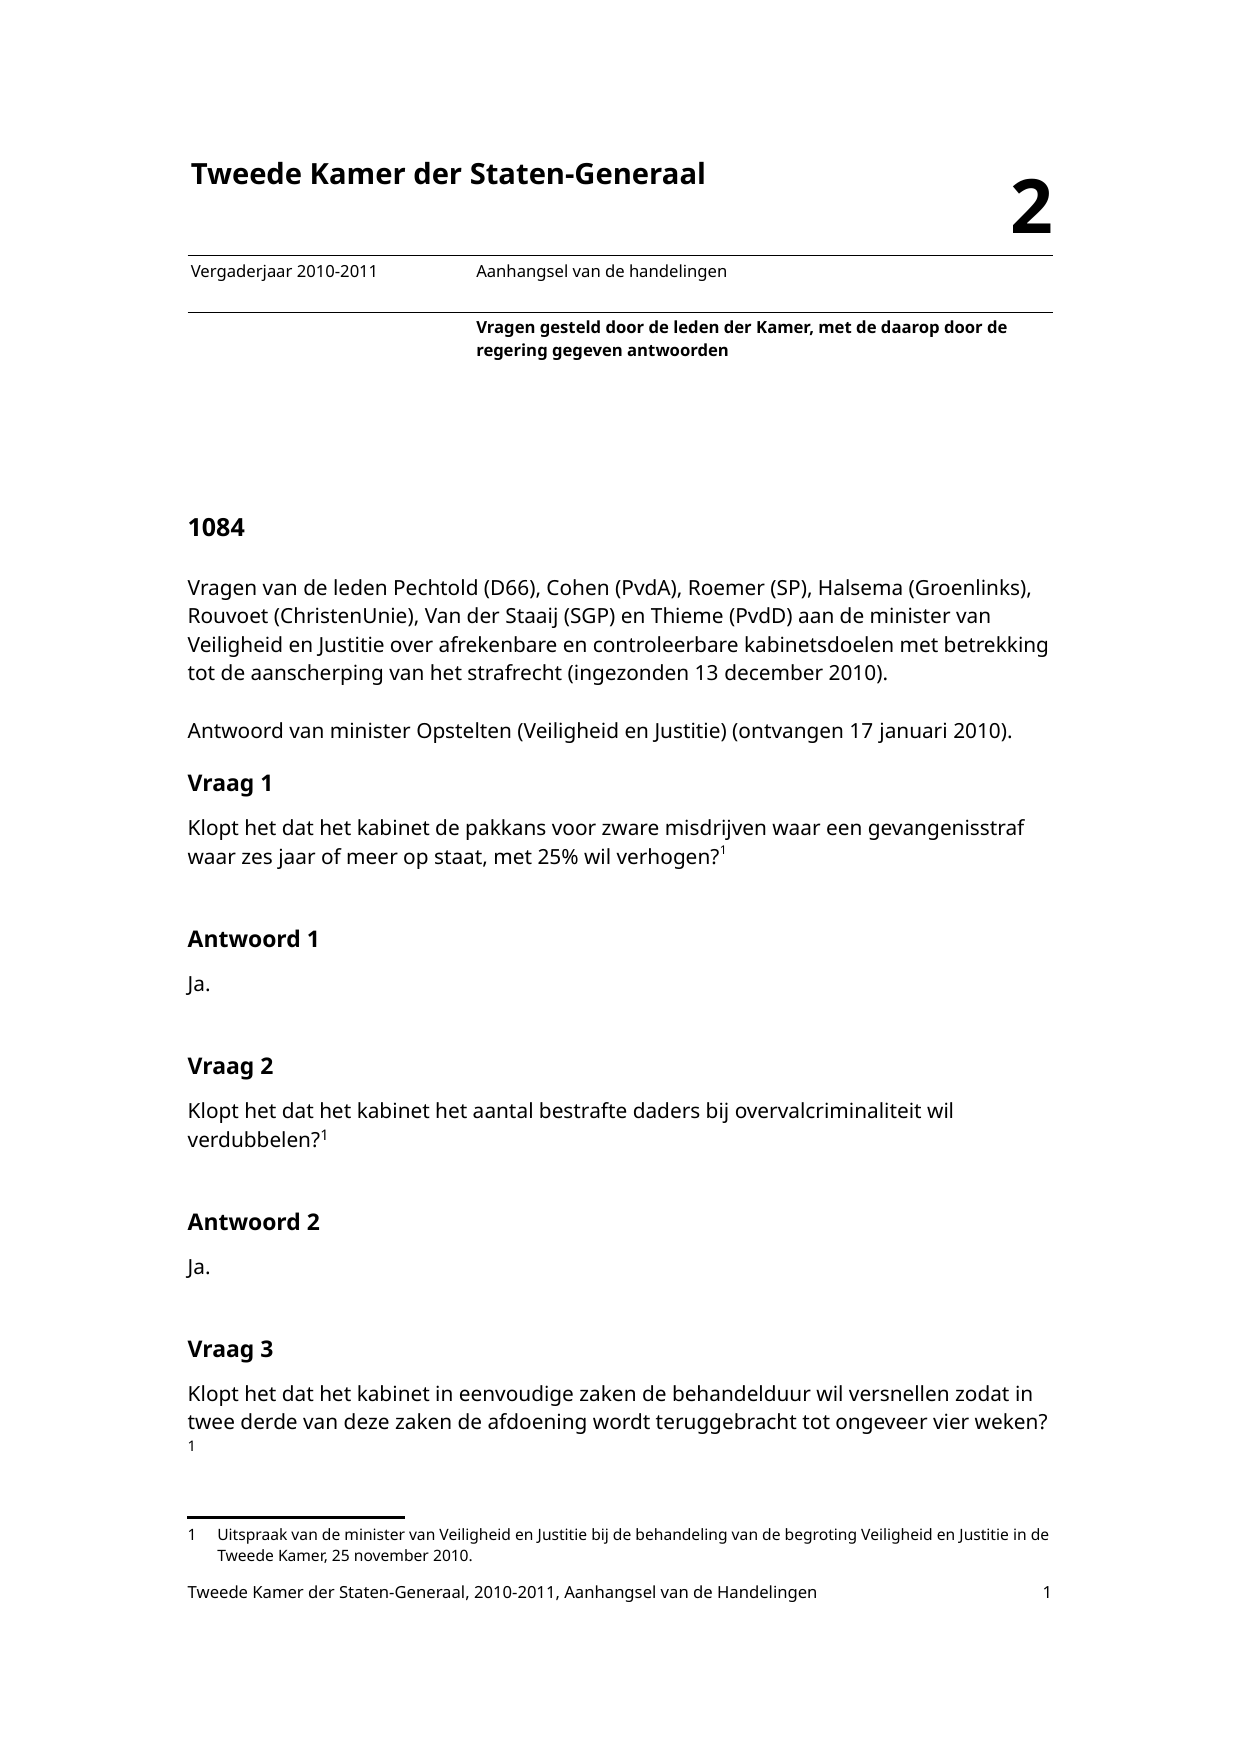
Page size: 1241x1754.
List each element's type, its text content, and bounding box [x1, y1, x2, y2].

text Klopt het dat het kabinet de pakkans voor zware misdrijven waar een gevangenisstraf waar zes jaar of meer op staat, met 25% wil verhogen? [187, 813, 1053, 870]
subtitle Vraag 3 [187, 1333, 1053, 1364]
subtitle Vraag 1 [187, 767, 1053, 798]
table_cell Vragen gesteld door de leden der Kamer, met de daarop door de regering gegeven antwoorden [473, 313, 1053, 361]
text Ja. [187, 1252, 1053, 1280]
text Klopt het dat het kabinet in eenvoudige zaken de behandelduur wil versnellen zodat in twee derde van deze zaken de afdoening wordt teruggebracht tot ongeveer vier weken?1 [187, 1379, 1053, 1464]
table_cell [188, 313, 473, 361]
subtitle Antwoord 2 [187, 1206, 1053, 1237]
table_cell Vergaderjaar 2010-2011 [188, 256, 473, 312]
table_cell Aanhangsel van de handelingen [473, 256, 1053, 312]
text Ja. [187, 969, 1053, 997]
text Vragen van de leden Pechtold (D66), Cohen (PvdA), Roemer (SP), Halsema (Groenlinks), Rouvoet (ChristenUnie), Van der Staaij (SGP) en Thieme (PvdD) aan de minister van Veiligheid en Justitie over afrekenbare en controleerbare kabinetsdoelen met betrekking tot de aanscherping van het strafrecht (ingezonden 13 december 2010). [187, 573, 1053, 687]
subtitle Antwoord 1 [187, 923, 1053, 954]
text 1084 [187, 509, 1053, 543]
text Klopt het dat het kabinet het aantal bestrafte daders bij overvalcriminaliteit wil verdubbelen?1 [187, 1096, 1053, 1153]
text Uitspraak van de minister van Veiligheid en Justitie bij de behandeling van de begroting Veiligheid en Justitie in de Tweede Kamer, 25 november 2010. [187, 1509, 1053, 1566]
table_header 2 [880, 150, 1053, 255]
table_header Tweede Kamer der Staten-Generaal [188, 150, 879, 255]
subtitle Vraag 2 [187, 1050, 1053, 1081]
text Antwoord van minister Opstelten (Veiligheid en Justitie) (ontvangen 17 januari 2010). [187, 716, 1053, 745]
